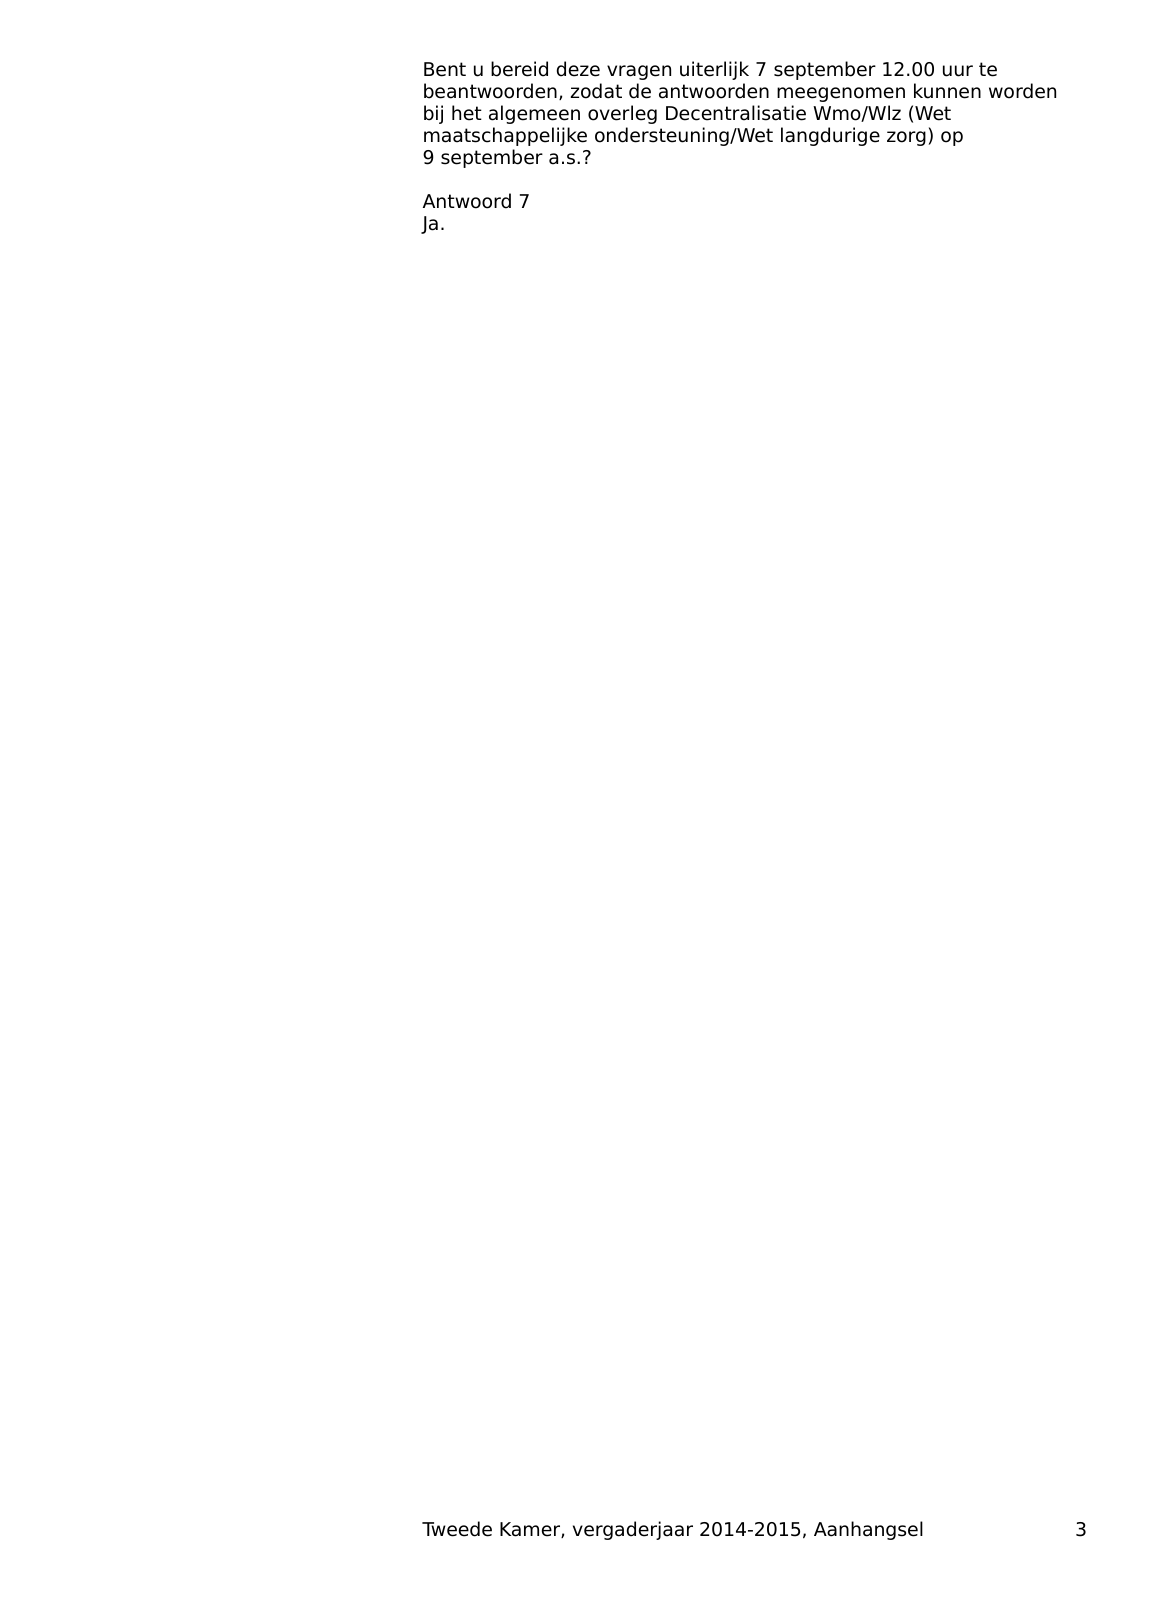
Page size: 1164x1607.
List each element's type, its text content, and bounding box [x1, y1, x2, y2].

text Antwoord 7 [422, 191, 1087, 213]
text Ja. [422, 213, 1087, 235]
text Bent u bereid deze vragen uiterlijk 7 september 12.00 uur te beantwoorden, zodat de antwoorden meegenomen kunnen worden bij het algemeen overleg Decentralisatie Wmo/Wlz (Wet maatschappelijke ondersteuning/Wet langdurige zorg) op 9 september a.s.? [422, 59, 1087, 169]
